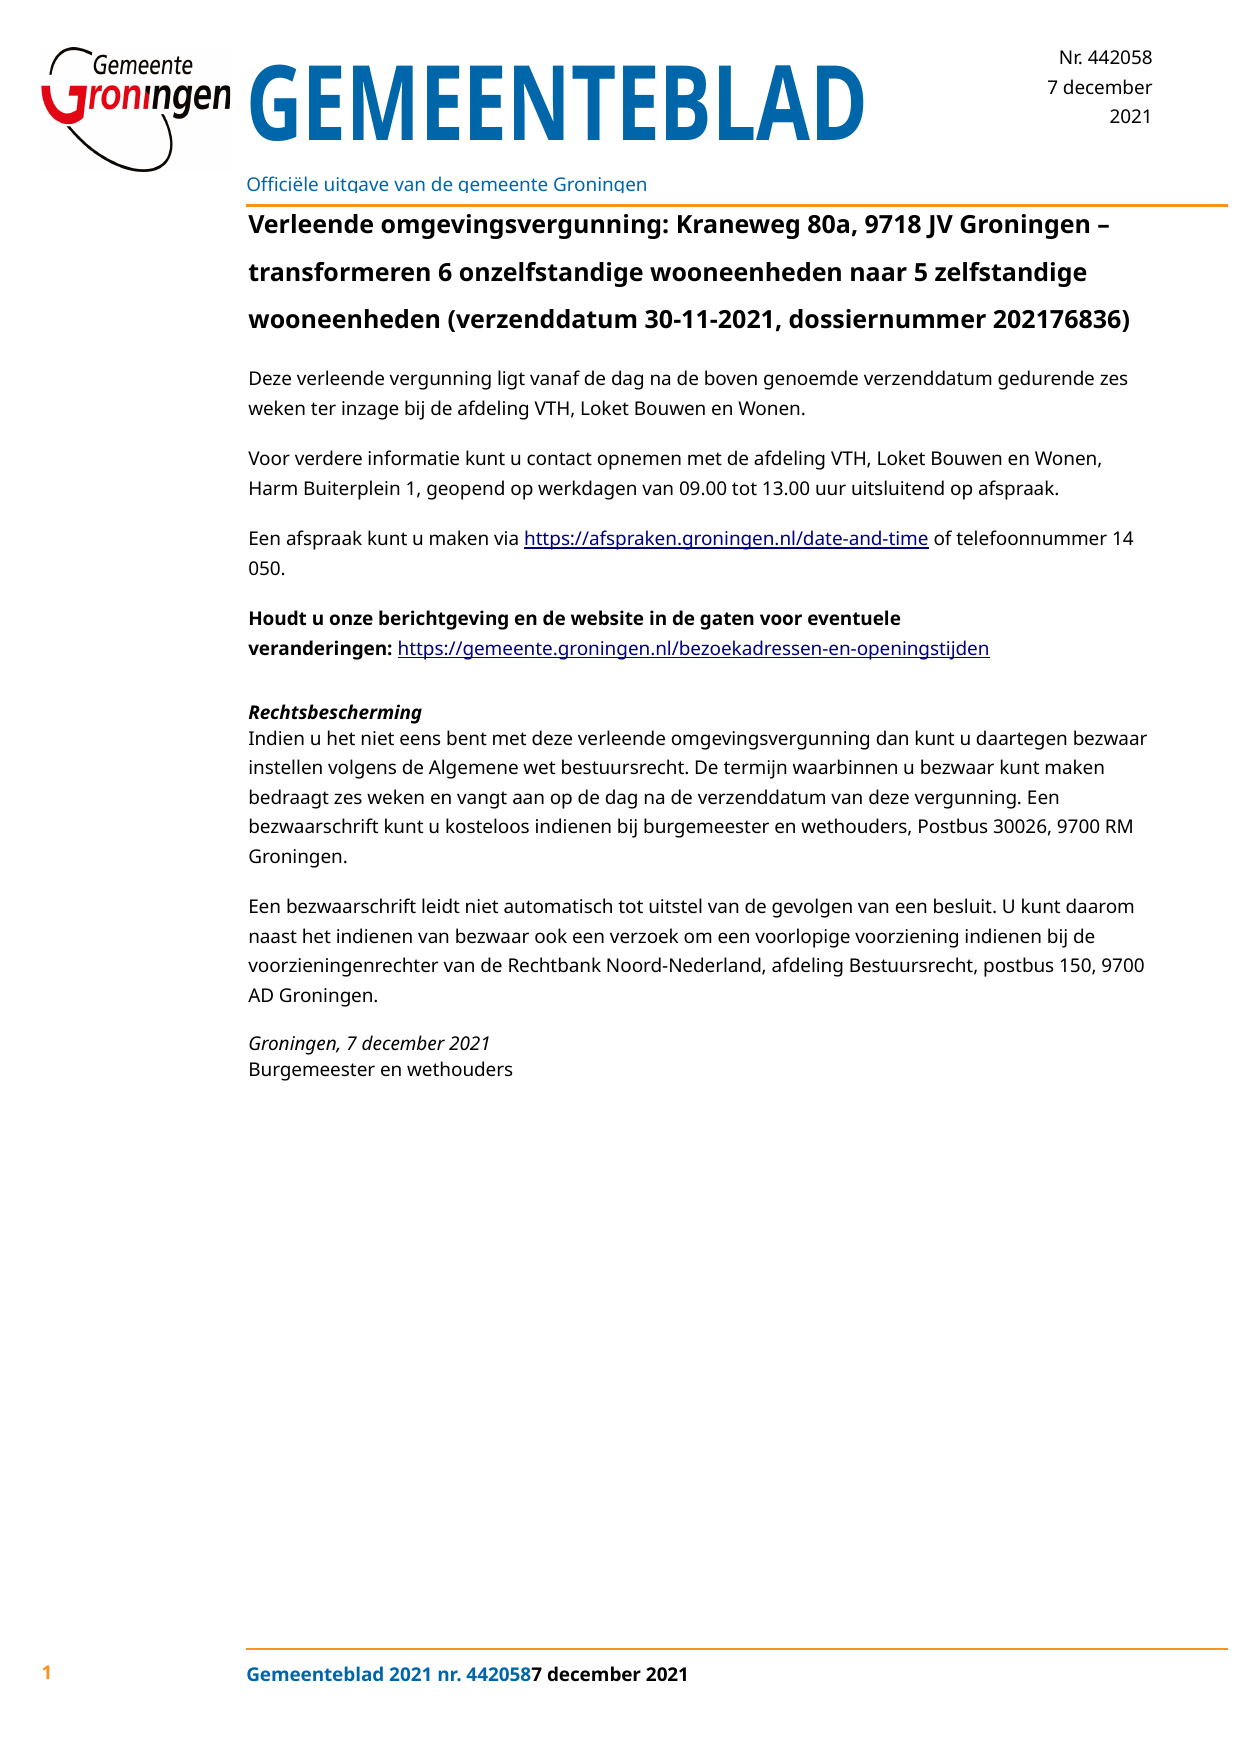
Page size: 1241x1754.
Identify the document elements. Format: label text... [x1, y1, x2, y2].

text Een afspraak kunt u maken via https://afspraken.groningen.nl/date-and-time of telefoonnummer 14 050. [248, 526, 1152, 581]
text Verleende omgevingsvergunning: Kraneweg 80a, 9718 JV Groningen – transformeren 6 onzelfstandige wooneenheden naar 5 zelfstandige wooneenheden (verzenddatum 30-11-2021, dossiernummer 202176836) [248, 207, 1152, 336]
text Rechtsbescherming [248, 699, 1152, 725]
text Burgemeester en wethouders [248, 1056, 1152, 1082]
text Groningen, 7 december 2021 [248, 1030, 1152, 1056]
text Een bezwaarschrift leidt niet automatisch tot uitstel van de gevolgen van een besluit. U kunt daarom naast het indienen van bezwaar ook een verzoek om een voorlopige voorziening indienen bij de voorzieningenrechter van de Rechtbank Noord-Nederland, afdeling Bestuursrecht, postbus 150, 9700 AD Groningen. [248, 893, 1152, 1008]
text Indien u het niet eens bent met deze verleende omgevingsvergunning dan kunt u daartegen bezwaar instellen volgens de Algemene wet bestuursrecht. De termijn waarbinnen u bezwaar kunt maken bedraagt zes weken en vangt aan op de dag na de verzenddatum van deze vergunning. Een bezwaarschrift kunt u kosteloos indienen bij burgemeester en wethouders, Postbus 30026, 9700 RM Groningen. [248, 725, 1152, 869]
text Houdt u onze berichtgeving en de website in de gaten voor eventuele veranderingen: https://gemeente.groningen.nl/bezoekadressen-en-openingstijden [248, 606, 1152, 661]
text Deze verleende vergunning ligt vanaf de dag na de boven genoemde verzenddatum gedurende zes weken ter inzage bij de afdeling VTH, Loket Bouwen en Wonen. [248, 366, 1152, 421]
picture [41, 47, 231, 172]
text Voor verdere informatie kunt u contact opnemen met de afdeling VTH, Loket Bouwen en Wonen, Harm Buiterplein 1, geopend op werkdagen van 09.00 tot 13.00 uur uitsluitend op afspraak. [248, 446, 1152, 501]
